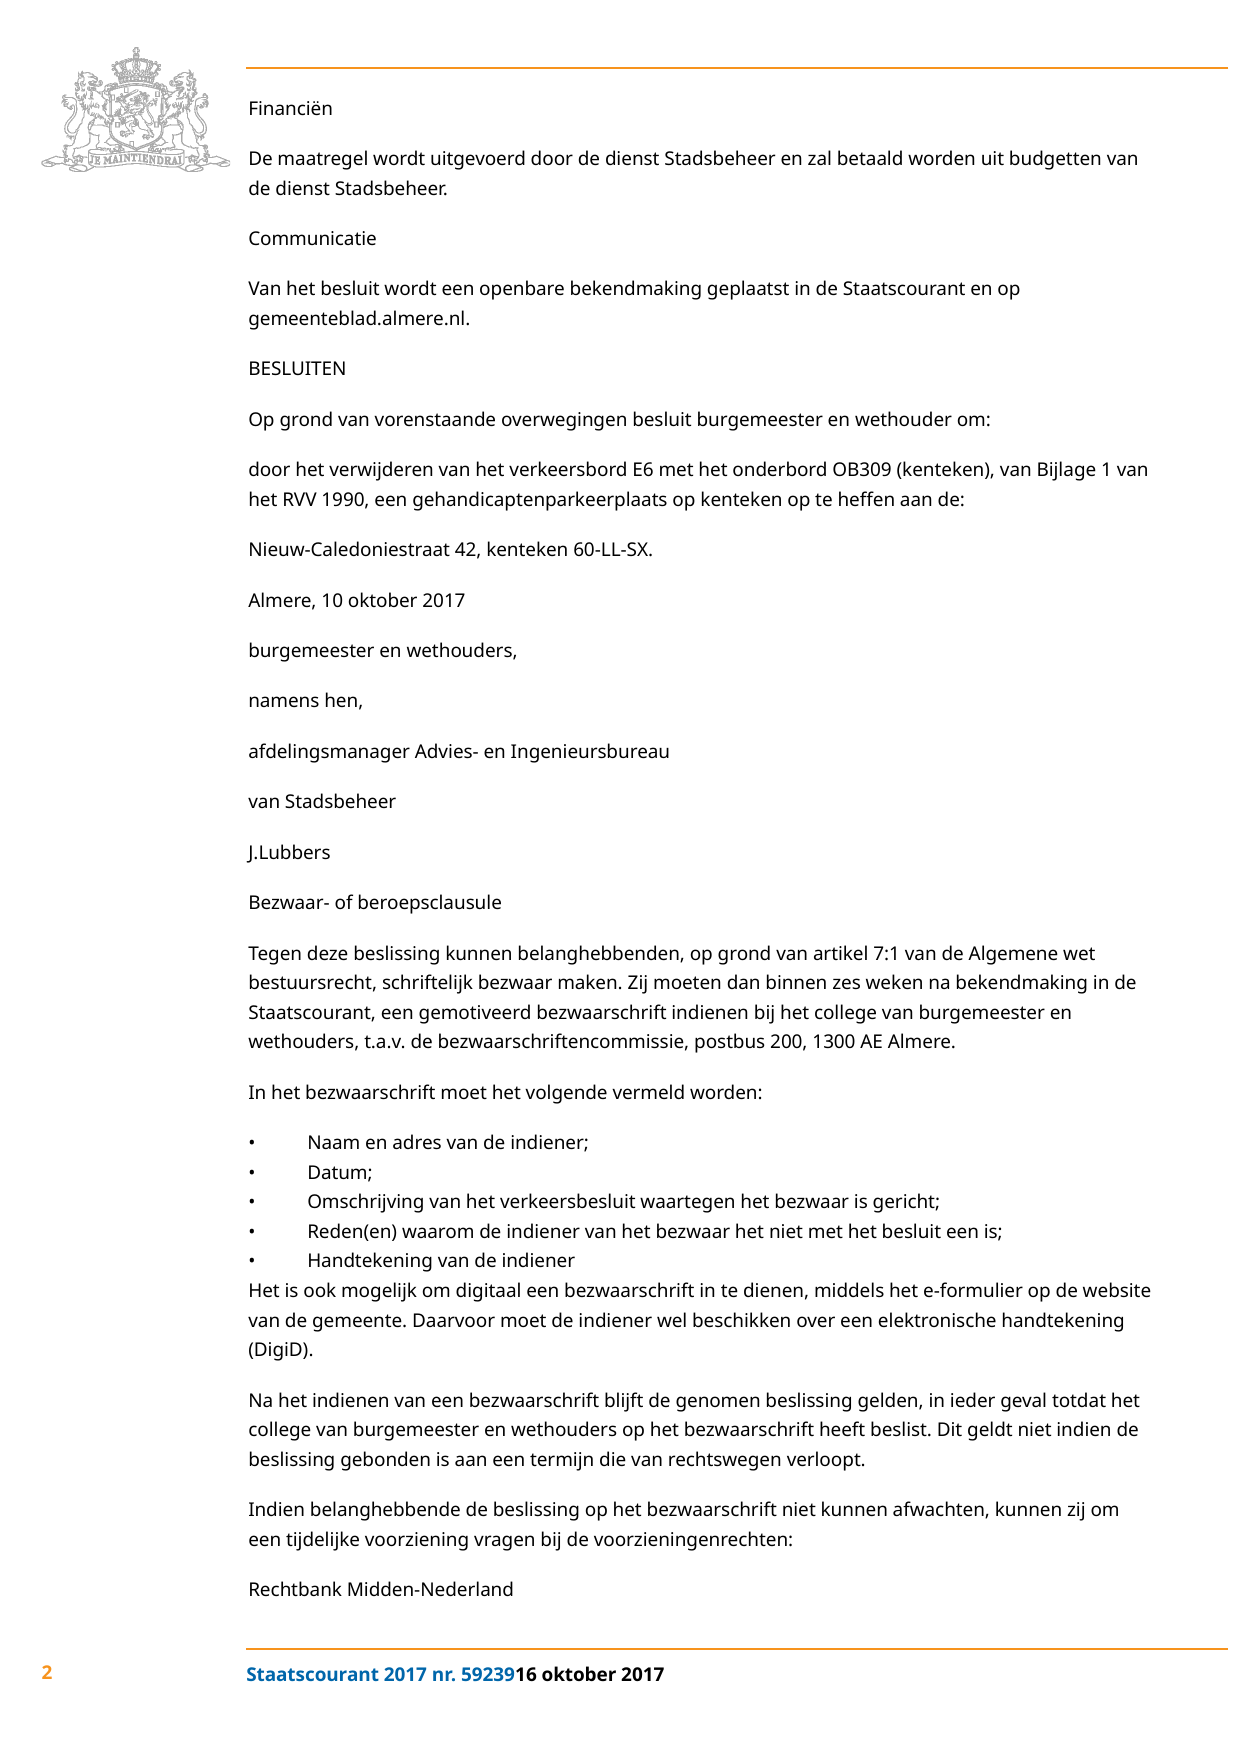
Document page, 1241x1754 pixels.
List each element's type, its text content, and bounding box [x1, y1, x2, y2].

text Van het besluit wordt een openbare bekendmaking geplaatst in de Staatscourant en op gemeenteblad.almere.nl. [248, 276, 1152, 331]
text Het is ook mogelijk om digitaal een bezwaarschrift in te dienen, middels het e-formulier op de website van de gemeente. Daarvoor moet de indiener wel beschikken over een elektronische handtekening (DigiD). [248, 1277, 1152, 1362]
text Tegen deze beslissing kunnen belanghebbenden, op grond van artikel 7:1 van de Algemene wet bestuursrecht, schriftelijk bezwaar maken. Zij moeten dan binnen zes weken na bekendmaking in de Staatscourant, een gemotiveerd bezwaarschrift indienen bij het college van burgemeester en wethouders, t.a.v. de bezwaarschriftencommissie, postbus 200, 1300 AE Almere. [248, 940, 1152, 1054]
text Almere, 10 oktober 2017 [248, 587, 1152, 613]
list Datum; [248, 1159, 1152, 1185]
text BESLUITEN [248, 356, 1152, 381]
text burgemeester en wethouders, [248, 637, 1152, 663]
text Financiën [248, 95, 1152, 121]
text Nieuw-Caledoniestraat 42, kenteken 60-LL-SX. [248, 536, 1152, 562]
picture [41, 47, 231, 172]
text In het bezwaarschrift moet het volgende vermeld worden: [248, 1079, 1152, 1105]
text Op grond van vorenstaande overwegingen besluit burgemeester en wethouder om: [248, 406, 1152, 432]
list Handtekening van de indiener [248, 1248, 1152, 1273]
text Bezwaar- of beroepsclausule [248, 889, 1152, 915]
text Na het indienen van een bezwaarschrift blijft de genomen beslissing gelden, in ieder geval totdat het college van burgemeester en wethouders op het bezwaarschrift heeft beslist. Dit geldt niet indien de beslissing gebonden is aan een termijn die van rechtswegen verloopt. [248, 1387, 1152, 1472]
text Communicatie [248, 225, 1152, 251]
text Rechtbank Midden-Nederland [248, 1576, 1152, 1602]
list Reden(en) waarom de indiener van het bezwaar het niet met het besluit een is; [248, 1218, 1152, 1244]
text J.Lubbers [248, 839, 1152, 865]
text van Stadsbeheer [248, 788, 1152, 814]
list Naam en adres van de indiener; [248, 1129, 1152, 1155]
text De maatregel wordt uitgevoerd door de dienst Stadsbeheer en zal betaald worden uit budgetten van de dienst Stadsbeheer. [248, 145, 1152, 201]
text Indien belanghebbende de beslissing op het bezwaarschrift niet kunnen afwachten, kunnen zij om een tijdelijke voorziening vragen bij de voorzieningenrechten: [248, 1496, 1152, 1552]
text afdelingsmanager Advies- en Ingenieursbureau [248, 738, 1152, 764]
text door het verwijderen van het verkeersbord E6 met het onderbord OB309 (kenteken), van Bijlage 1 van het RVV 1990, een gehandicaptenparkeerplaats op kenteken op te heffen aan de: [248, 456, 1152, 512]
list Omschrijving van het verkeersbesluit waartegen het bezwaar is gericht; [248, 1188, 1152, 1214]
text namens hen, [248, 688, 1152, 713]
